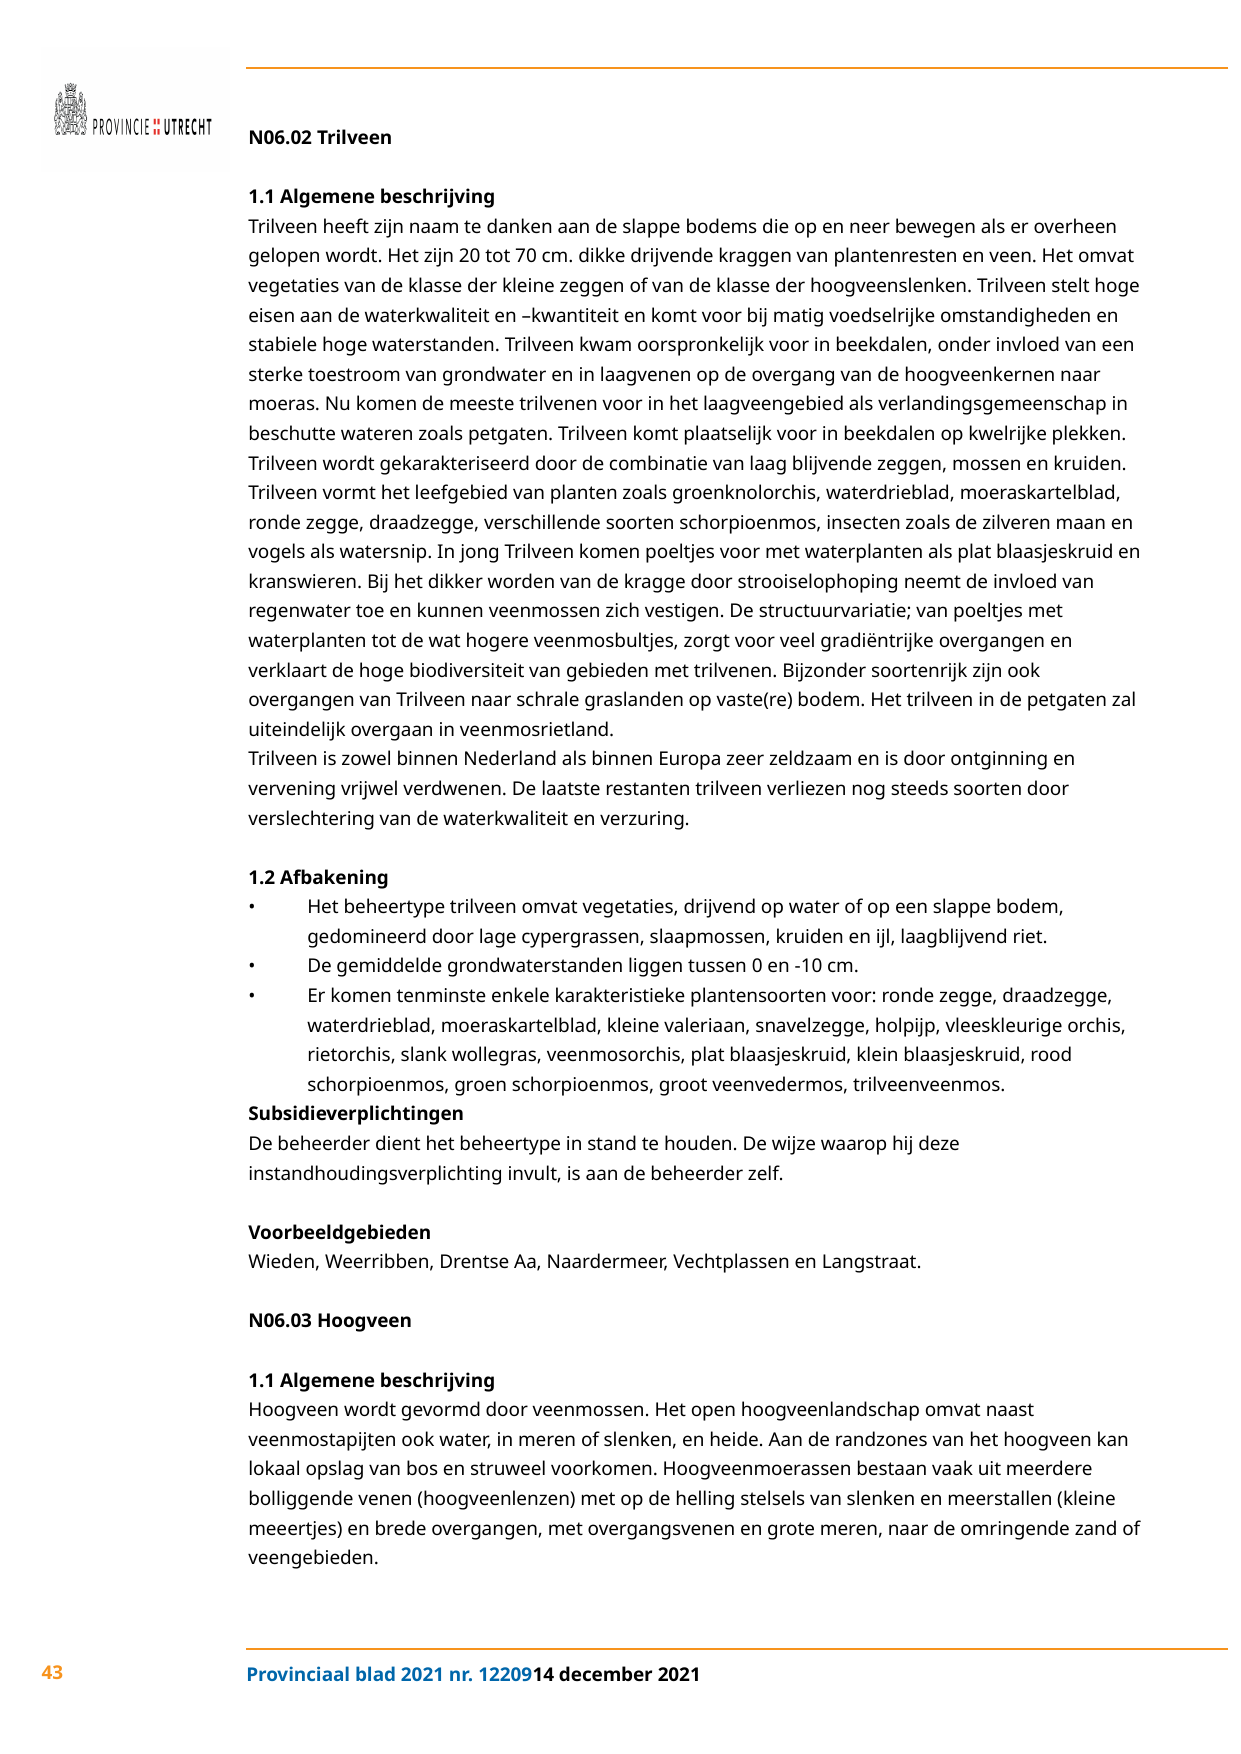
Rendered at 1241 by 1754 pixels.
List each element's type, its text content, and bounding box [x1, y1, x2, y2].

text Trilveen heeft zijn naam te danken aan de slappe bodems die op en neer bewegen als er overheen gelopen wordt. Het zijn 20 tot 70 cm. dikke drijvende kraggen van plantenresten en veen. Het omvat vegetaties van de klasse der kleine zeggen of van de klasse der hoogveenslenken. Trilveen stelt hoge eisen aan de waterkwaliteit en –kwantiteit en komt voor bij matig voedselrijke omstandigheden en stabiele hoge waterstanden. Trilveen kwam oorspronkelijk voor in beekdalen, onder invloed van een sterke toestroom van grondwater en in laagvenen op de overgang van de hoogveenkernen naar moeras. Nu komen de meeste trilvenen voor in het laagveengebied als verlandingsgemeenschap in beschutte wateren zoals petgaten. Trilveen komt plaatselijk voor in beekdalen op kwelrijke plekken. [248, 213, 1152, 446]
text Trilveen is zowel binnen Nederland als binnen Europa zeer zeldzaam en is door ontginning en vervening vrijwel verdwenen. De laatste restanten trilveen verliezen nog steeds soorten door verslechtering van de waterkwaliteit en verzuring. [248, 746, 1152, 831]
text 1.1 Algemene beschrijving [248, 1367, 1152, 1393]
text Subsidieverplichtingen [248, 1101, 1152, 1126]
text Wieden, Weerribben, Drentse Aa, Naardermeer, Vechtplassen en Langstraat. [248, 1248, 1152, 1274]
list Er komen tenminste enkele karakteristieke plantensoorten voor: ronde zegge, draadzegge, waterdrieblad, moeraskartelblad, kleine valeriaan, snavelzegge, holpijp, vleeskleurige orchis, rietorchis, slank wollegras, veenmosorchis, plat blaasjeskruid, klein blaasjeskruid, rood schorpioenmos, groen schorpioenmos, groot veenvedermos, trilveenveenmos. [248, 982, 1152, 1097]
text Hoogveen wordt gevormd door veenmossen. Het open hoogveenlandschap omvat naast veenmostapijten ook water, in meren of slenken, en heide. Aan de randzones van het hoogveen kan lokaal opslag van bos en struweel voorkomen. Hoogveenmoerassen bestaan vaak uit meerdere bolliggende venen (hoogveenlenzen) met op de helling stelsels van slenken en meerstallen (kleine meeertjes) en brede overgangen, met overgangsvenen en grote meren, naar de omringende zand of veengebieden. [248, 1396, 1152, 1570]
text De beheerder dient het beheertype in stand te houden. De wijze waarop hij deze instandhoudingsverplichting invult, is aan de beheerder zelf. [248, 1130, 1152, 1186]
text 1.2 Afbakening [248, 864, 1152, 890]
picture [41, 47, 231, 172]
text Trilveen wordt gekarakteriseerd door de combinatie van laag blijvende zeggen, mossen en kruiden. Trilveen vormt het leefgebied van planten zoals groenknolorchis, waterdrieblad, moeraskartelblad, ronde zegge, draadzegge, verschillende soorten schorpioenmos, insecten zoals de zilveren maan en vogels als watersnip. In jong Trilveen komen poeltjes voor met waterplanten als plat blaasjeskruid en kranswieren. Bij het dikker worden van de kragge door strooiselophoping neemt de invloed van regenwater toe en kunnen veenmossen zich vestigen. De structuurvariatie; van poeltjes met waterplanten tot de wat hogere veenmosbultjes, zorgt voor veel gradiëntrijke overgangen en verklaart de hoge biodiversiteit van gebieden met trilvenen. Bijzonder soortenrijk zijn ook overgangen van Trilveen naar schrale graslanden op vaste(re) bodem. Het trilveen in de petgaten zal uiteindelijk overgaan in veenmosrietland. [248, 450, 1152, 742]
text 1.1 Algemene beschrijving [248, 183, 1152, 209]
text N06.03 Hoogveen [248, 1308, 1152, 1333]
list De gemiddelde grondwaterstanden liggen tussen 0 en -10 cm. [248, 953, 1152, 978]
list Het beheertype trilveen omvat vegetaties, drijvend op water of op een slappe bodem, gedomineerd door lage cypergrassen, slaapmossen, kruiden en ijl, laagblijvend riet. [248, 893, 1152, 949]
text Voorbeeldgebieden [248, 1219, 1152, 1245]
text N06.02 Trilveen [248, 124, 1152, 150]
